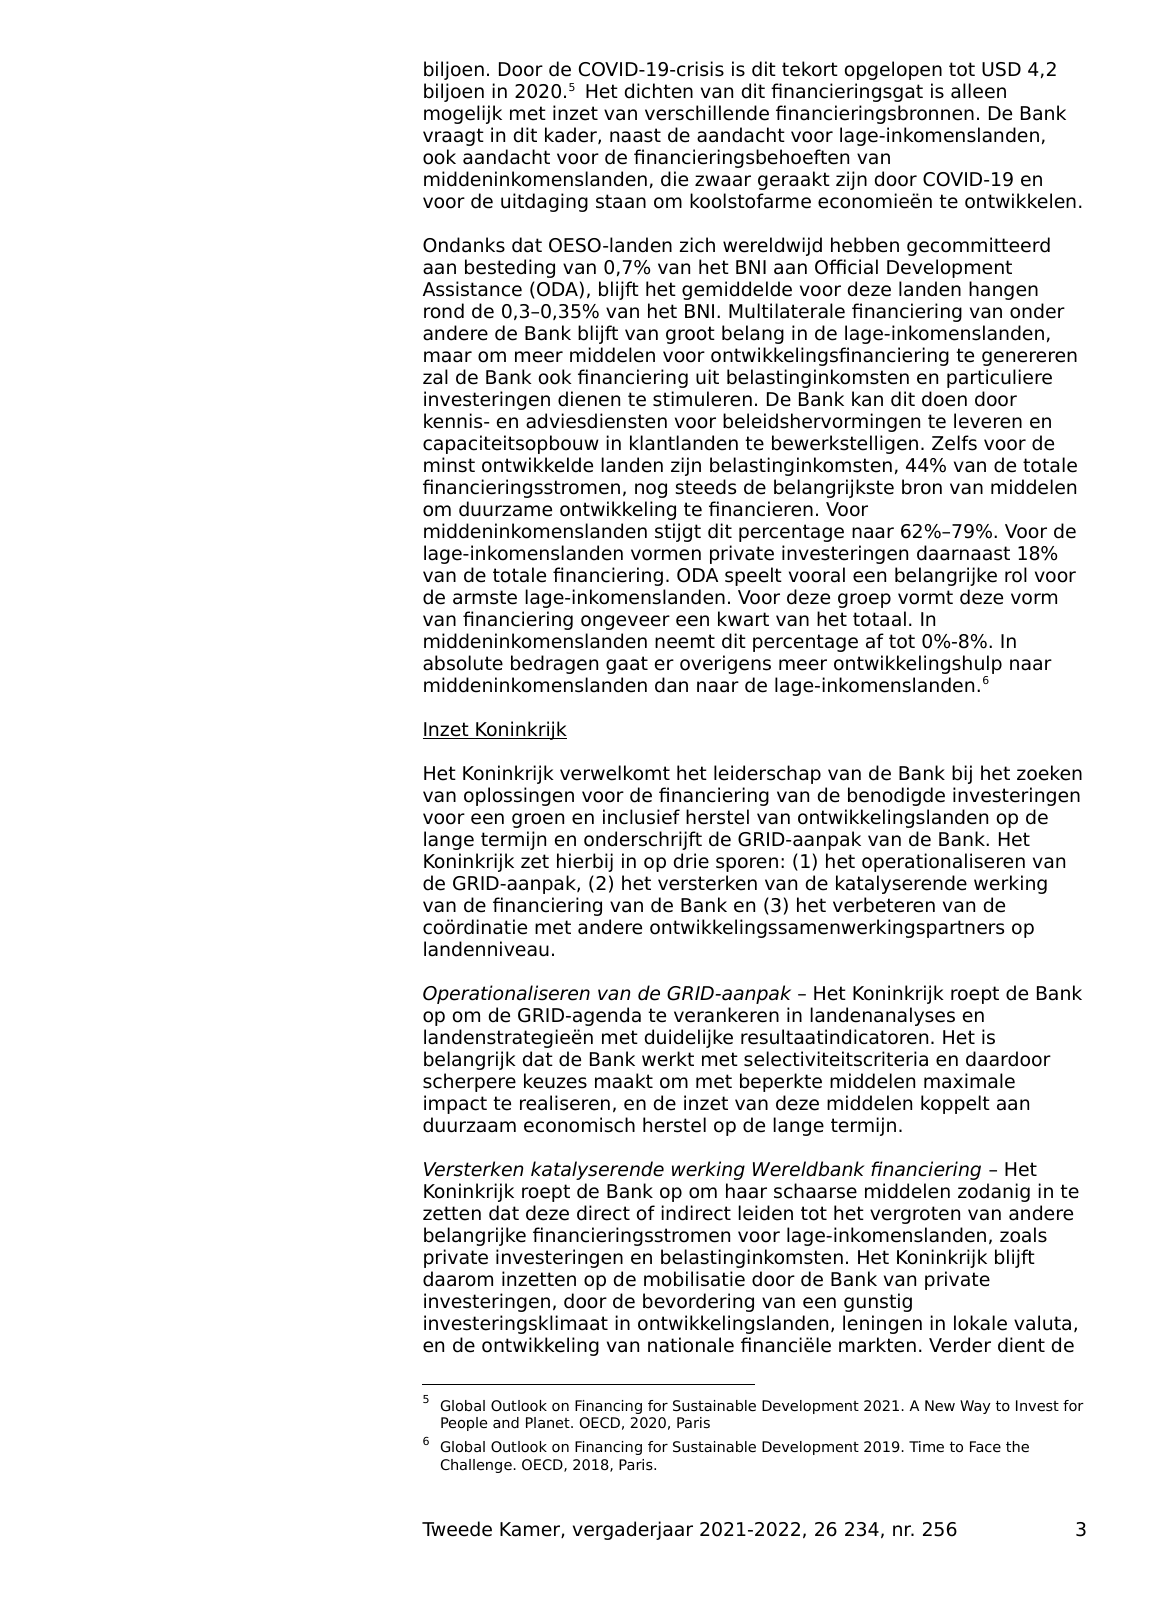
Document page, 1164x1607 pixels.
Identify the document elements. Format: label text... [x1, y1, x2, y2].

text Versterken katalyserende werking Wereldbank financiering – Het Koninkrijk roept de Bank op om haar schaarse middelen zodanig in te zetten dat deze direct of indirect leiden tot het vergroten van andere belangrijke financieringsstromen voor lage-inkomenslanden, zoals private investeringen en belastinginkomsten. Het Koninkrijk blijft daarom inzetten op de mobilisatie door de Bank van private investeringen, door de bevordering van een gunstig investeringsklimaat in ontwikkelingslanden, leningen in lokale valuta, en de ontwikkeling van nationale financiële markten. Verder dient de [422, 1159, 1087, 1357]
text Global Outlook on Financing for Sustainable Development 2019. Time to Face the Challenge. OECD, 2018, Paris. [422, 1435, 1087, 1474]
subtitle Inzet Koninkrijk [422, 719, 1087, 741]
text Het Koninkrijk verwelkomt het leiderschap van de Bank bij het zoeken van oplossingen voor de financiering van de benodigde investeringen voor een groen en inclusief herstel van ontwikkelingslanden op de lange termijn en onderschrijft de GRID-aanpak van de Bank. Het Koninkrijk zet hierbij in op drie sporen: (1) het operationaliseren van de GRID-aanpak, (2) het versterken van de katalyserende werking van de financiering van de Bank en (3) het verbeteren van de coördinatie met andere ontwikkelingssamenwerkingspartners op landenniveau. [422, 763, 1087, 961]
text biljoen. Door de COVID-19-crisis is dit tekort opgelopen tot USD 4,2 biljoen in 2020. Het dichten van dit financieringsgat is alleen mogelijk met inzet van verschillende financieringsbronnen. De Bank vraagt in dit kader, naast de aandacht voor lage-inkomenslanden, ook aandacht voor de financieringsbehoeften van middeninkomenslanden, die zwaar geraakt zijn door COVID-19 en voor de uitdaging staan om koolstofarme economieën te ontwikkelen. [422, 59, 1087, 213]
text Ondanks dat OESO-landen zich wereldwijd hebben gecommitteerd aan besteding van 0,7% van het BNI aan Official Development Assistance (ODA), blijft het gemiddelde voor deze landen hangen rond de 0,3–0,35% van het BNI. Multilaterale financiering van onder andere de Bank blijft van groot belang in de lage-inkomenslanden, maar om meer middelen voor ontwikkelingsfinanciering te genereren zal de Bank ook financiering uit belastinginkomsten en particuliere investeringen dienen te stimuleren. De Bank kan dit doen door kennis- en adviesdiensten voor beleidshervormingen te leveren en capaciteitsopbouw in klantlanden te bewerkstelligen. Zelfs voor de minst ontwikkelde landen zijn belastinginkomsten, 44% van de totale financieringsstromen, nog steeds de belangrijkste bron van middelen om duurzame ontwikkeling te financieren. Voor middeninkomenslanden stijgt dit percentage naar 62%–79%. Voor de lage-inkomenslanden vormen private investeringen daarnaast 18% van de totale financiering. ODA speelt vooral een belangrijke rol voor de armste lage-inkomenslanden. Voor deze groep vormt deze vorm van financiering ongeveer een kwart van het totaal. In middeninkomenslanden neemt dit percentage af tot 0%-8%. In absolute bedragen gaat er overigens meer ontwikkelingshulp naar middeninkomenslanden dan naar de lage-inkomenslanden. [422, 235, 1087, 697]
text Global Outlook on Financing for Sustainable Development 2021. A New Way to Invest for People and Planet. OECD, 2020, Paris [422, 1393, 1087, 1432]
text Operationaliseren van de GRID-aanpak – Het Koninkrijk roept de Bank op om de GRID-agenda te verankeren in landenanalyses en landenstrategieën met duidelijke resultaatindicatoren. Het is belangrijk dat de Bank werkt met selectiviteitscriteria en daardoor scherpere keuzes maakt om met beperkte middelen maximale impact te realiseren, en de inzet van deze middelen koppelt aan duurzaam economisch herstel op de lange termijn. [422, 983, 1087, 1137]
